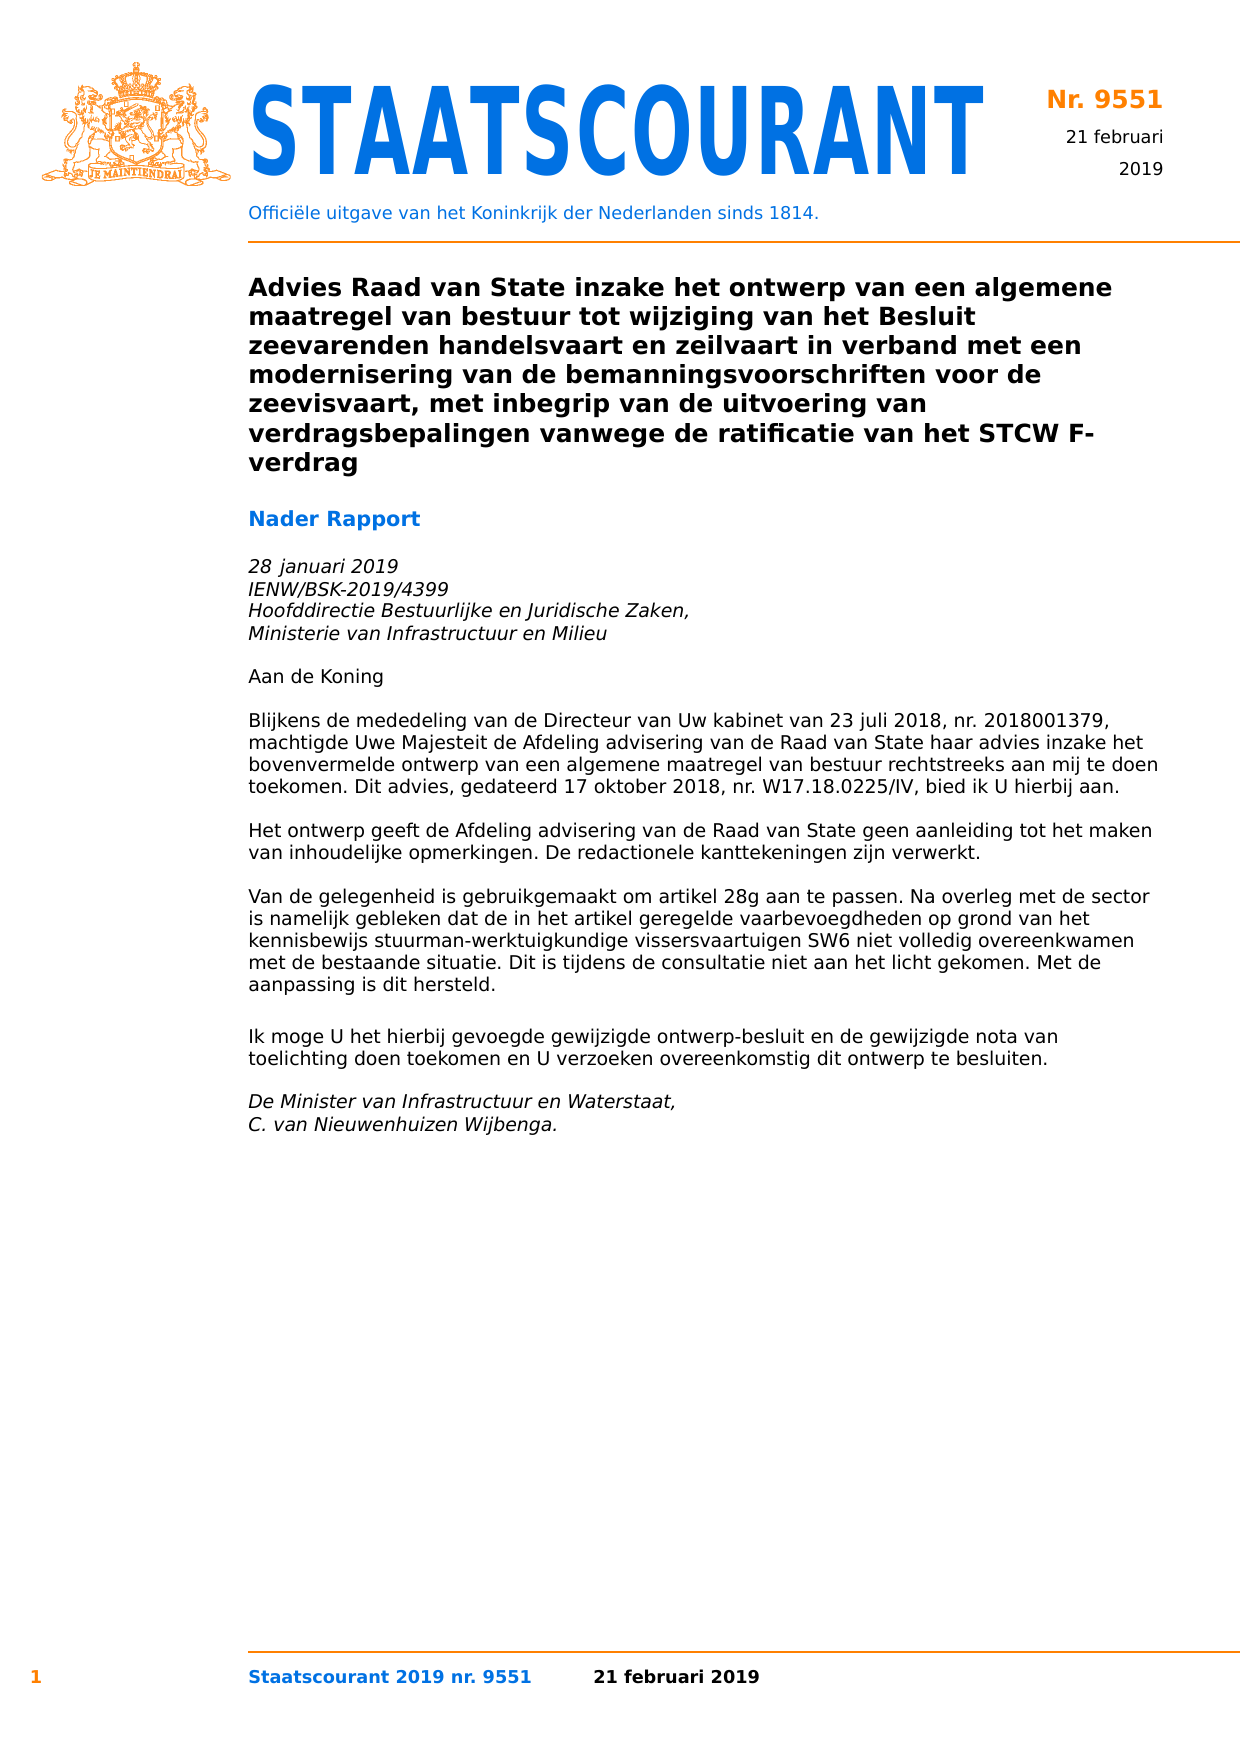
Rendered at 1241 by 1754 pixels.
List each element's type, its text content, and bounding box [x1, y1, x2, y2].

text 28 januari 2019 [248, 556, 1163, 578]
table_cell Officiële uitgave van het Koninkrijk der Nederlanden sinds 1814. [248, 203, 1240, 241]
text Ministerie van Infrastructuur en Milieu [248, 622, 1163, 644]
table_header Nr. 9551 [998, 62, 1240, 121]
text Van de gelegenheid is gebruikgemaakt om artikel 28g aan te passen. Na overleg met de sector is namelijk gebleken dat de in het artikel geregelde vaarbevoegdheden op grond van het kennisbewijs stuurman-werktuigkundige vissersvaartuigen SW6 niet volledig overeenkwamen met de bestaande situatie. Dit is tijdens de consultatie niet aan het licht gekomen. Met de aanpassing is dit hersteld. [248, 886, 1163, 996]
text Ik moge U het hierbij gevoegde gewijzigde ontwerp-besluit en de gewijzigde nota van toelichting doen toekomen en U verzoeken overeenkomstig dit ontwerp te besluiten. [248, 1026, 1163, 1069]
text Het ontwerp geeft de Afdeling advisering van de Raad van State geen aanleiding tot het maken van inhoudelijke opmerkingen. De redactionele kanttekeningen zijn verwerkt. [248, 820, 1163, 864]
text Aan de Koning [248, 666, 1163, 688]
text IENW/BSK-2019/4399 [248, 578, 1163, 600]
text Blijkens de mededeling van de Directeur van Uw kabinet van 23 juli 2018, nr. 2018001379, machtigde Uwe Majesteit de Afdeling advisering van de Raad van State haar advies inzake het bovenvermelde ontwerp van een algemene maatregel van bestuur rechtstreeks aan mij te doen toekomen. Dit advies, gedateerd 17 oktober 2018, nr. W17.18.0225/IV, bied ik U hierbij aan. [248, 710, 1163, 798]
table_cell 21 februari [998, 121, 1240, 153]
text Hoofddirectie Bestuurlijke en Juridische Zaken, [248, 600, 1163, 622]
table_cell 2019 [998, 153, 1240, 203]
table_header STAATSCOURANT [248, 62, 998, 203]
subtitle Advies Raad van State inzake het ontwerp van een algemene maatregel van bestuur tot wijziging van het Besluit zeevarenden handelsvaart en zeilvaart in verband met een modernisering van de bemanningsvoorschriften voor de zeevisvaart, met inbegrip van de uitvoering van verdragsbepalingen vanwege de ratificatie van het STCW F-verdrag [248, 273, 1163, 477]
picture [41, 62, 231, 186]
text De Minister van Infrastructuur en Waterstaat, C. van Nieuwenhuizen Wijbenga. [248, 1091, 1163, 1135]
subtitle Nader Rapport [248, 507, 1163, 531]
table_header [25, 62, 248, 241]
